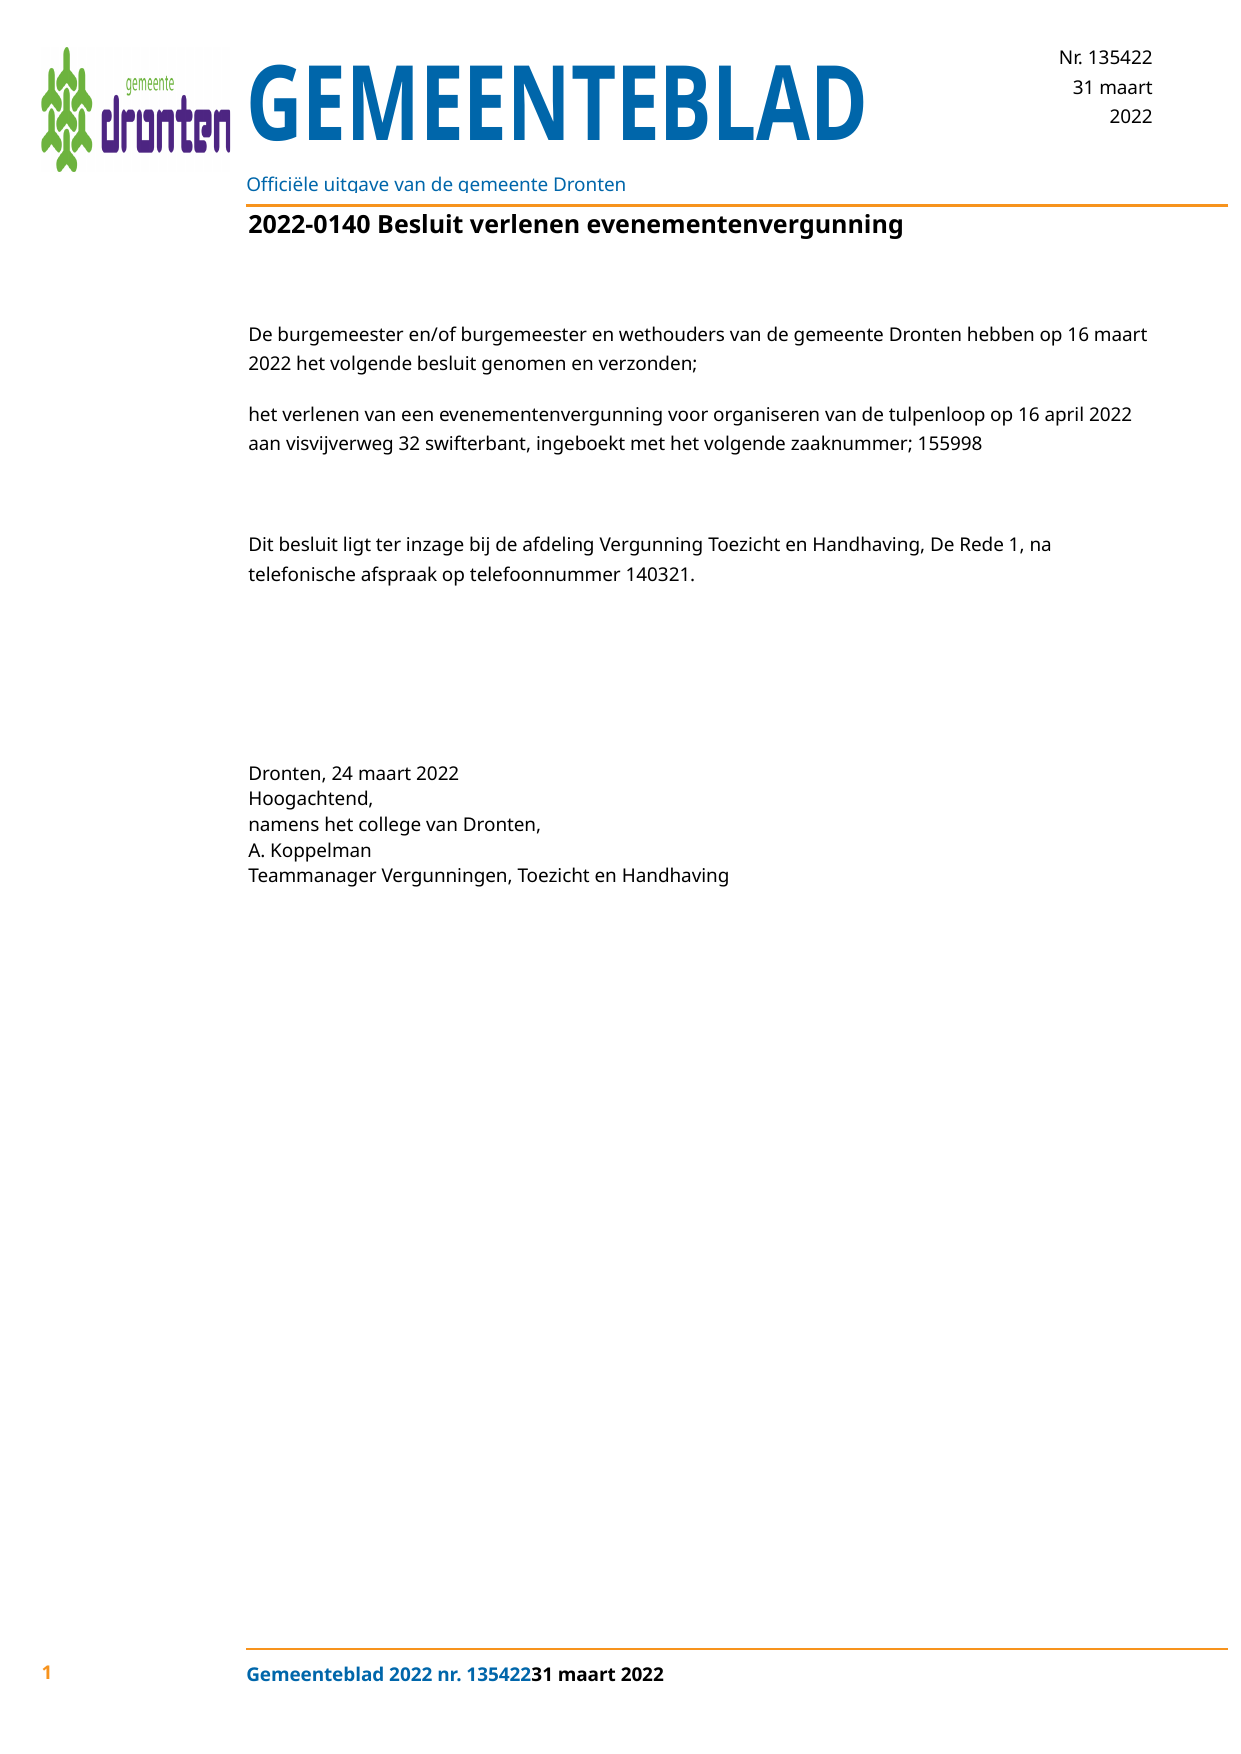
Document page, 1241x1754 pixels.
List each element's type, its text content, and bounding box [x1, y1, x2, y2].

text Dronten, 24 maart 2022 [248, 760, 1152, 786]
text Teammanager Vergunningen, Toezicht en Handhaving [248, 863, 1152, 888]
text Hoogachtend, [248, 786, 1152, 811]
picture [41, 47, 231, 172]
text De burgemeester en/of burgemeester en wethouders van de gemeente Dronten hebben op 16 maart 2022 het volgende besluit genomen en verzonden; [248, 321, 1152, 376]
text namens het college van Dronten, [248, 811, 1152, 837]
text 2022-0140 Besluit verlenen evenementenvergunning [248, 207, 1152, 241]
text A. Koppelman [248, 837, 1152, 863]
text het verlenen van een evenementenvergunning voor organiseren van de tulpenloop op 16 april 2022 aan visvijverweg 32 swifterbant, ingeboekt met het volgende zaaknummer; 155998 [248, 401, 1152, 456]
text Dit besluit ligt ter inzage bij de afdeling Vergunning Toezicht en Handhaving, De Rede 1, na telefonische afspraak op telefoonnummer 140321. [248, 531, 1152, 586]
